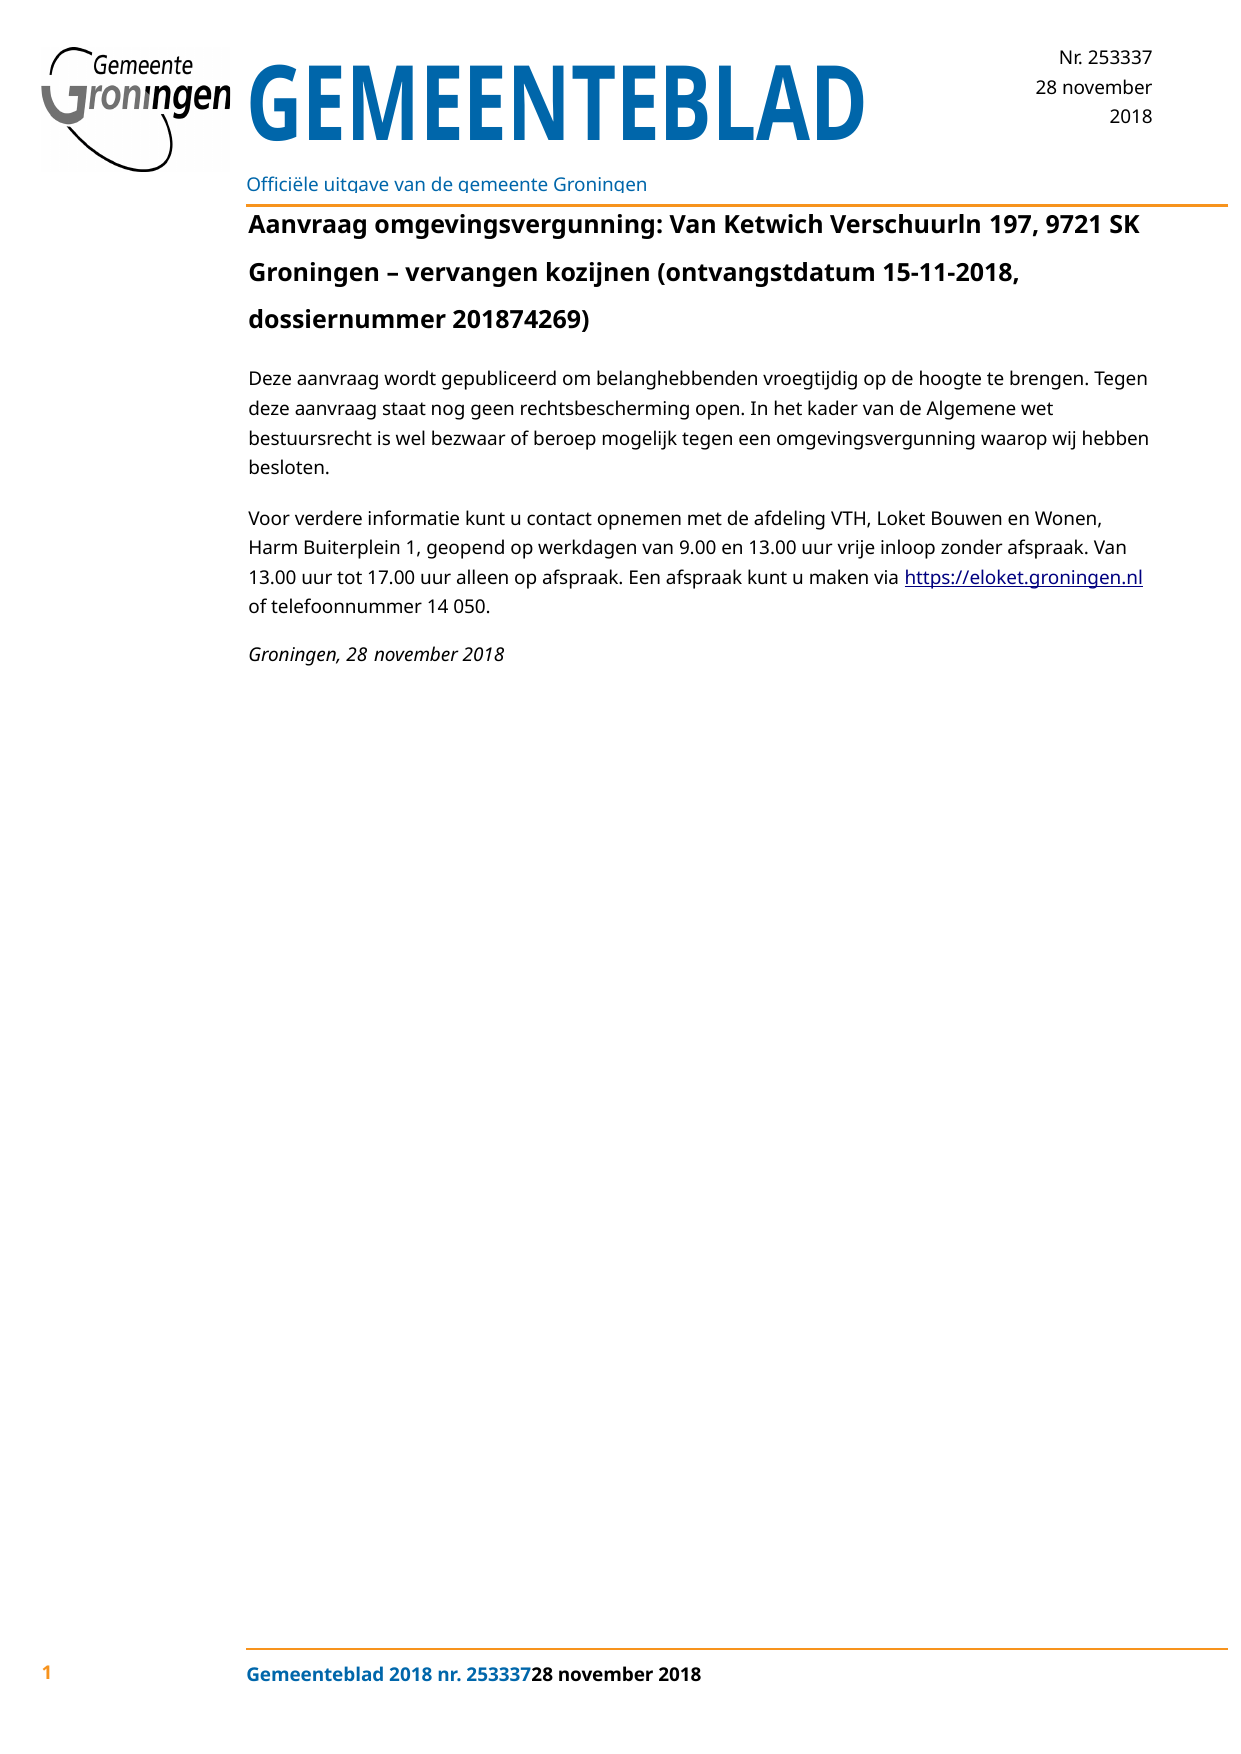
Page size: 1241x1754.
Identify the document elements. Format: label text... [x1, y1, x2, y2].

text Deze aanvraag wordt gepubliceerd om belanghebbenden vroegtijdig op de hoogte te brengen. Tegen deze aanvraag staat nog geen rechtsbescherming open. In het kader van de Algemene wet bestuursrecht is wel bezwaar of beroep mogelijk tegen een omgevingsvergunning waarop wij hebben besloten. [248, 366, 1152, 480]
text Groningen, 28 november 2018 [248, 641, 1152, 667]
picture [41, 47, 231, 172]
text Aanvraag omgevingsvergunning: Van Ketwich Verschuurln 197, 9721 SK Groningen – vervangen kozijnen (ontvangstdatum 15-11-2018, dossiernummer 201874269) [248, 207, 1152, 336]
text Voor verdere informatie kunt u contact opnemen met de afdeling VTH, Loket Bouwen en Wonen, Harm Buiterplein 1, geopend op werkdagen van 9.00 en 13.00 uur vrije inloop zonder afspraak. Van 13.00 uur tot 17.00 uur alleen op afspraak. Een afspraak kunt u maken via https://eloket.groningen.nl of telefoonnummer 14 050. [248, 505, 1152, 619]
